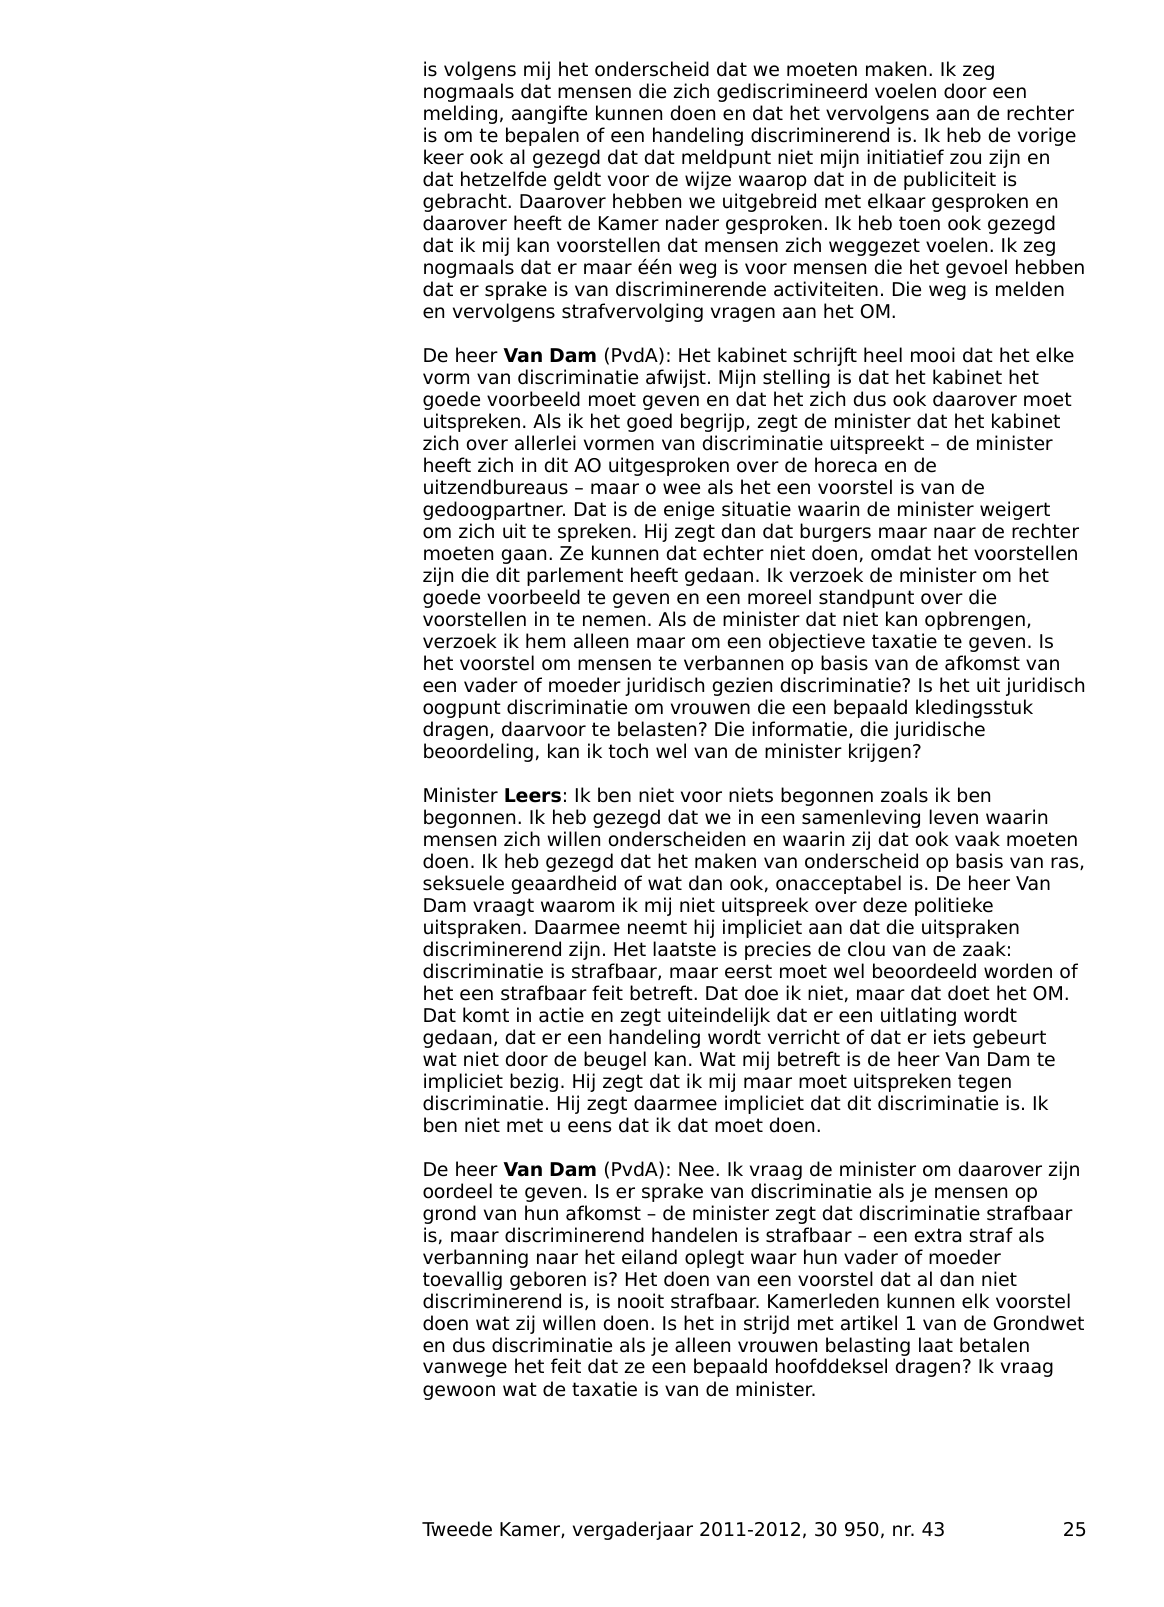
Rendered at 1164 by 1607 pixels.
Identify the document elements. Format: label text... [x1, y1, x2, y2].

text Minister Leers: Ik ben niet voor niets begonnen zoals ik ben begonnen. Ik heb gezegd dat we in een samenleving leven waarin mensen zich willen onderscheiden en waarin zij dat ook vaak moeten doen. Ik heb gezegd dat het maken van onderscheid op basis van ras, seksuele geaardheid of wat dan ook, onacceptabel is. De heer Van Dam vraagt waarom ik mij niet uitspreek over deze politieke uitspraken. Daarmee neemt hij impliciet aan dat die uitspraken discriminerend zijn. Het laatste is precies de clou van de zaak: discriminatie is strafbaar, maar eerst moet wel beoordeeld worden of het een strafbaar feit betreft. Dat doe ik niet, maar dat doet het OM. Dat komt in actie en zegt uiteindelijk dat er een uitlating wordt gedaan, dat er een handeling wordt verricht of dat er iets gebeurt wat niet door de beugel kan. Wat mij betreft is de heer Van Dam te impliciet bezig. Hij zegt dat ik mij maar moet uitspreken tegen discriminatie. Hij zegt daarmee impliciet dat dit discriminatie is. Ik ben niet met u eens dat ik dat moet doen. [422, 785, 1087, 1136]
text De heer Van Dam (PvdA): Nee. Ik vraag de minister om daarover zijn oordeel te geven. Is er sprake van discriminatie als je mensen op grond van hun afkomst – de minister zegt dat discriminatie strafbaar is, maar discriminerend handelen is strafbaar – een extra straf als verbanning naar het eiland oplegt waar hun vader of moeder toevallig geboren is? Het doen van een voorstel dat al dan niet discriminerend is, is nooit strafbaar. Kamerleden kunnen elk voorstel doen wat zij willen doen. Is het in strijd met artikel 1 van de Grondwet en dus discriminatie als je alleen vrouwen belasting laat betalen vanwege het feit dat ze een bepaald hoofddeksel dragen? Ik vraag gewoon wat de taxatie is van de minister. [422, 1159, 1087, 1400]
text is volgens mij het onderscheid dat we moeten maken. Ik zeg nogmaals dat mensen die zich gediscrimineerd voelen door een melding, aangifte kunnen doen en dat het vervolgens aan de rechter is om te bepalen of een handeling discriminerend is. Ik heb de vorige keer ook al gezegd dat dat meldpunt niet mijn initiatief zou zijn en dat hetzelfde geldt voor de wijze waarop dat in de publiciteit is gebracht. Daarover hebben we uitgebreid met elkaar gesproken en daarover heeft de Kamer nader gesproken. Ik heb toen ook gezegd dat ik mij kan voorstellen dat mensen zich weggezet voelen. Ik zeg nogmaals dat er maar één weg is voor mensen die het gevoel hebben dat er sprake is van discriminerende activiteiten. Die weg is melden en vervolgens strafvervolging vragen aan het OM. [422, 59, 1087, 323]
text De heer Van Dam (PvdA): Het kabinet schrijft heel mooi dat het elke vorm van discriminatie afwijst. Mijn stelling is dat het kabinet het goede voorbeeld moet geven en dat het zich dus ook daarover moet uitspreken. Als ik het goed begrijp, zegt de minister dat het kabinet zich over allerlei vormen van discriminatie uitspreekt – de minister heeft zich in dit AO uitgesproken over de horeca en de uitzendbureaus – maar o wee als het een voorstel is van de gedoogpartner. Dat is de enige situatie waarin de minister weigert om zich uit te spreken. Hij zegt dan dat burgers maar naar de rechter moeten gaan. Ze kunnen dat echter niet doen, omdat het voorstellen zijn die dit parlement heeft gedaan. Ik verzoek de minister om het goede voorbeeld te geven en een moreel standpunt over die voorstellen in te nemen. Als de minister dat niet kan opbrengen, verzoek ik hem alleen maar om een objectieve taxatie te geven. Is het voorstel om mensen te verbannen op basis van de afkomst van een vader of moeder juridisch gezien discriminatie? Is het uit juridisch oogpunt discriminatie om vrouwen die een bepaald kledingsstuk dragen, daarvoor te belasten? Die informatie, die juridische beoordeling, kan ik toch wel van de minister krijgen? [422, 345, 1087, 763]
